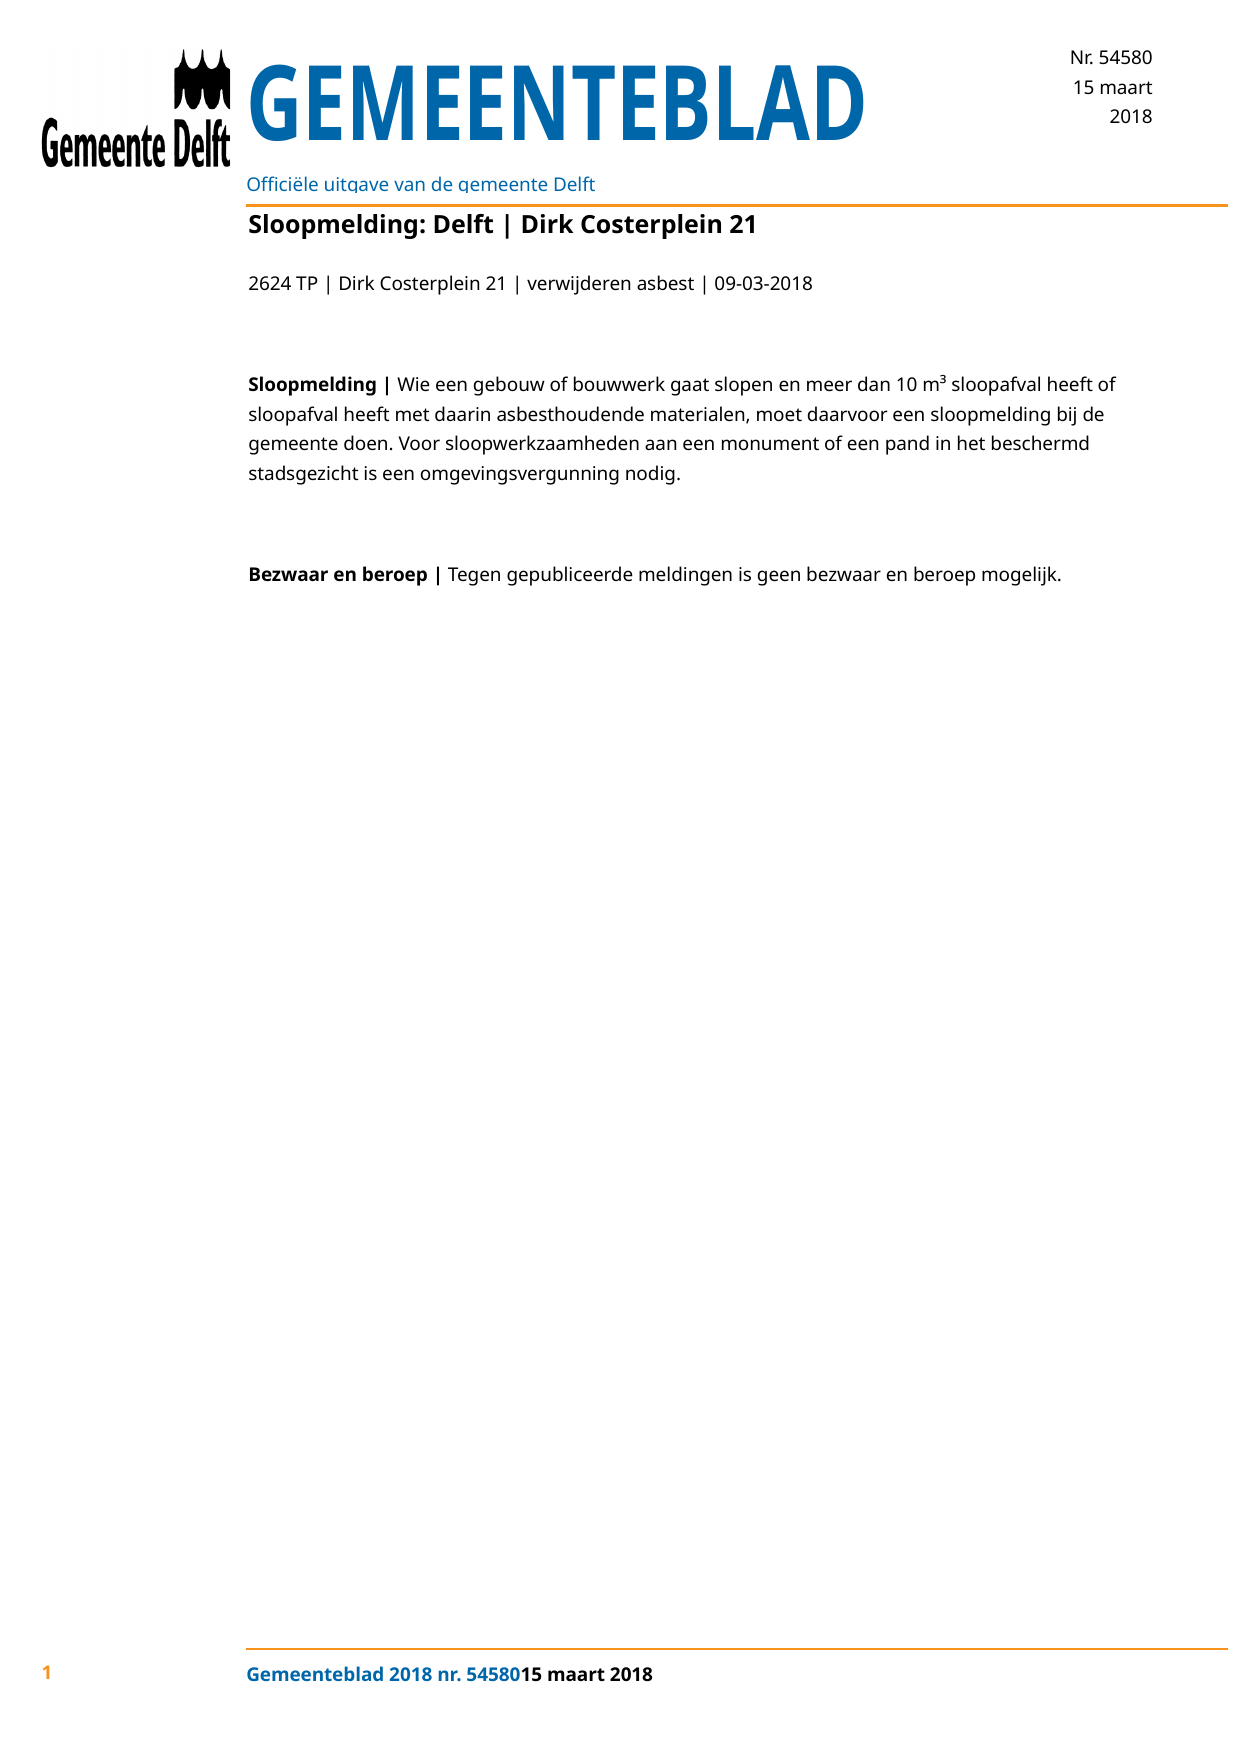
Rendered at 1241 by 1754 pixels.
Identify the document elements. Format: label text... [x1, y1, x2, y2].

text 2624 TP | Dirk Costerplein 21 | verwijderen asbest | 09-03-2018 [248, 270, 1152, 296]
text Sloopmelding | Wie een gebouw of bouwwerk gaat slopen en meer dan 10 m³ sloopafval heeft of sloopafval heeft met daarin asbesthoudende materialen, moet daarvoor een sloopmelding bij de gemeente doen. Voor sloopwerkzaamheden aan een monument of een pand in het beschermd stadsgezicht is een omgevingsvergunning nodig. [248, 371, 1152, 486]
picture [41, 47, 231, 172]
text Bezwaar en beroep | Tegen gepubliceerde meldingen is geen bezwaar en beroep mogelijk. [248, 561, 1152, 586]
text Sloopmelding: Delft | Dirk Costerplein 21 [248, 207, 1152, 241]
